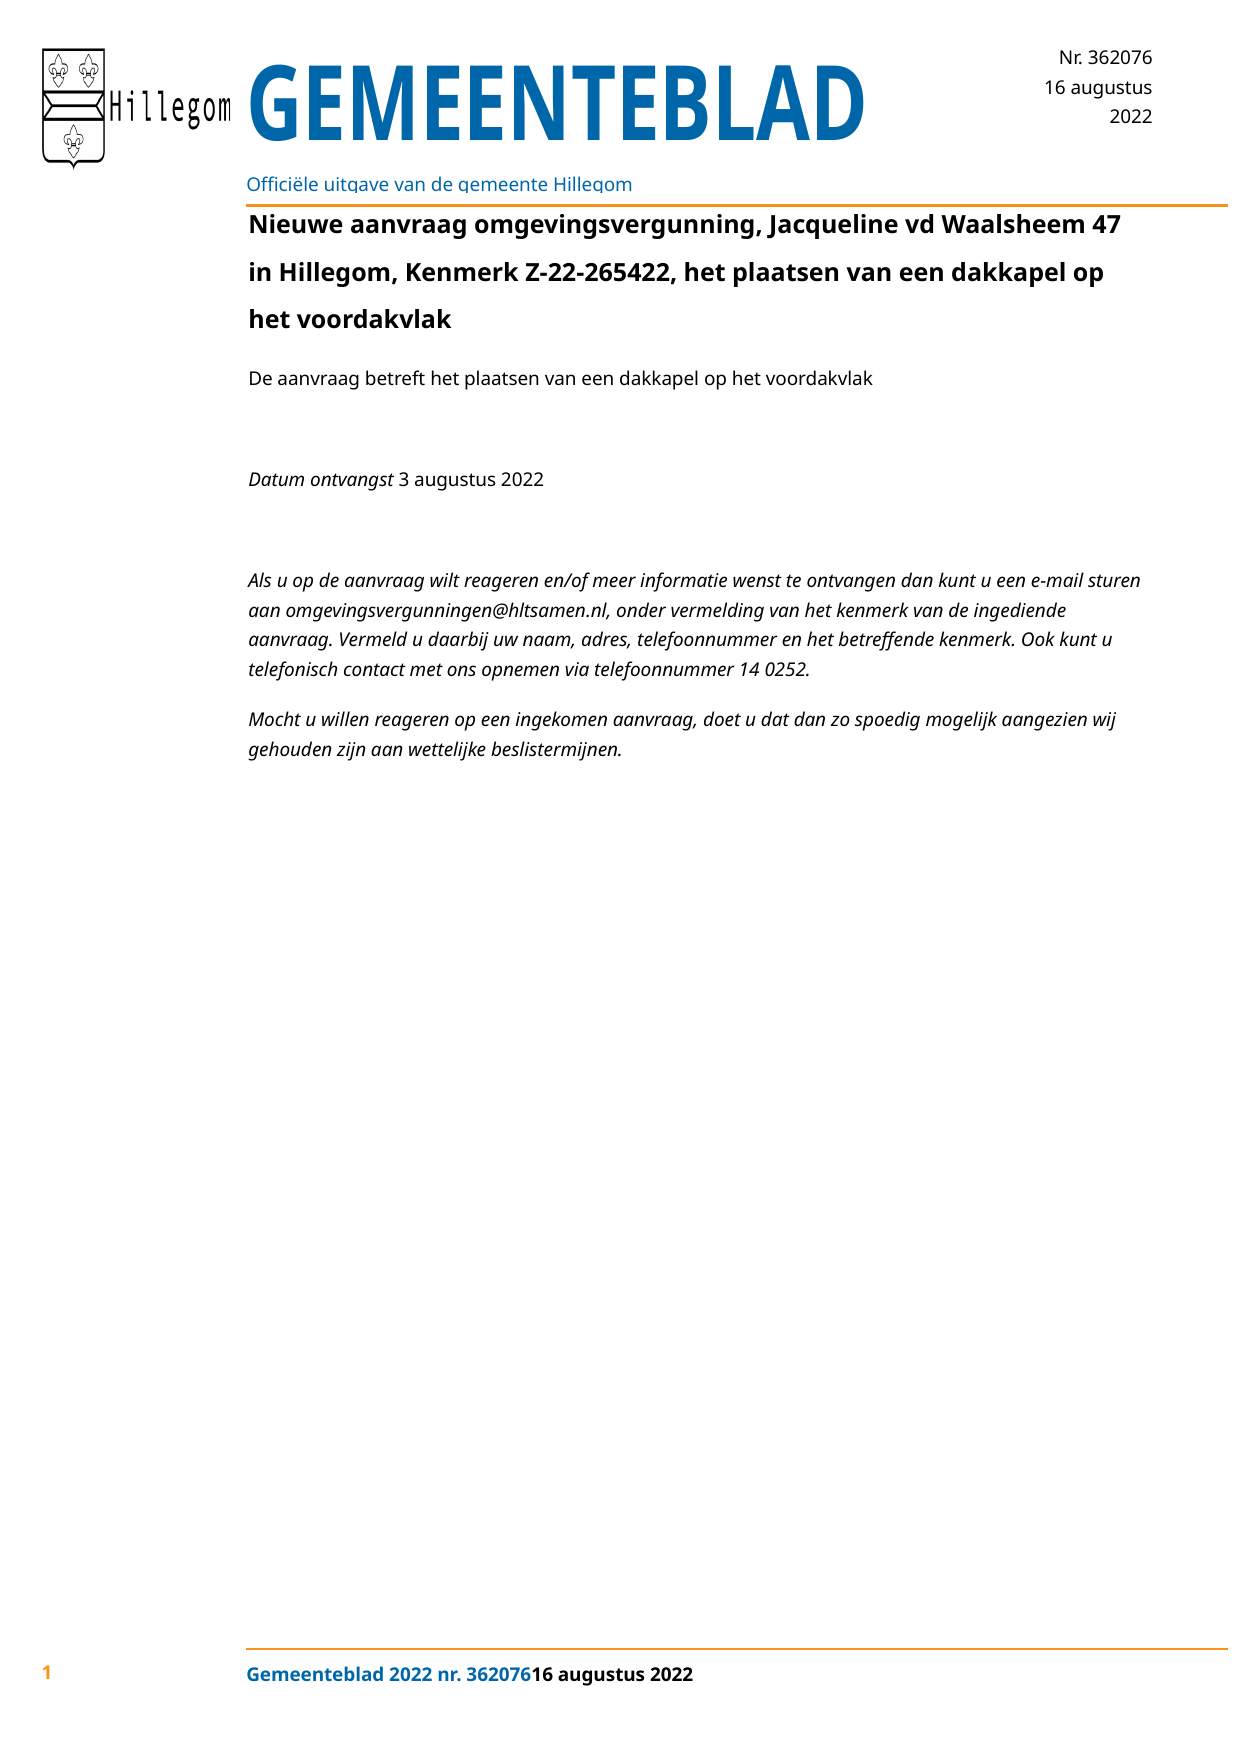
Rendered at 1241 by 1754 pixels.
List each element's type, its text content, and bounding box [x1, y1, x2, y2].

text Nieuwe aanvraag omgevingsvergunning, Jacqueline vd Waalsheem 47 in Hillegom, Kenmerk Z-22-265422, het plaatsen van een dakkapel op het voordakvlak [248, 207, 1152, 336]
text Mocht u willen reageren op een ingekomen aanvraag, doet u dat dan zo spoedig mogelijk aangezien wij gehouden zijn aan wettelijke beslistermijnen. [248, 706, 1152, 762]
text Als u op de aanvraag wilt reageren en/of meer informatie wenst te ontvangen dan kunt u een e-mail sturen aan omgevingsvergunningen@hltsamen.nl, onder vermelding van het kenmerk van de ingediende aanvraag. Vermeld u daarbij uw naam, adres, telefoonnummer en het betreffende kenmerk. Ook kunt u telefonisch contact met ons opnemen via telefoonnummer 14 0252. [248, 567, 1152, 682]
text Datum ontvangst 3 augustus 2022 [248, 466, 1152, 492]
picture [41, 47, 231, 172]
text De aanvraag betreft het plaatsen van een dakkapel op het voordakvlak [248, 366, 1152, 391]
